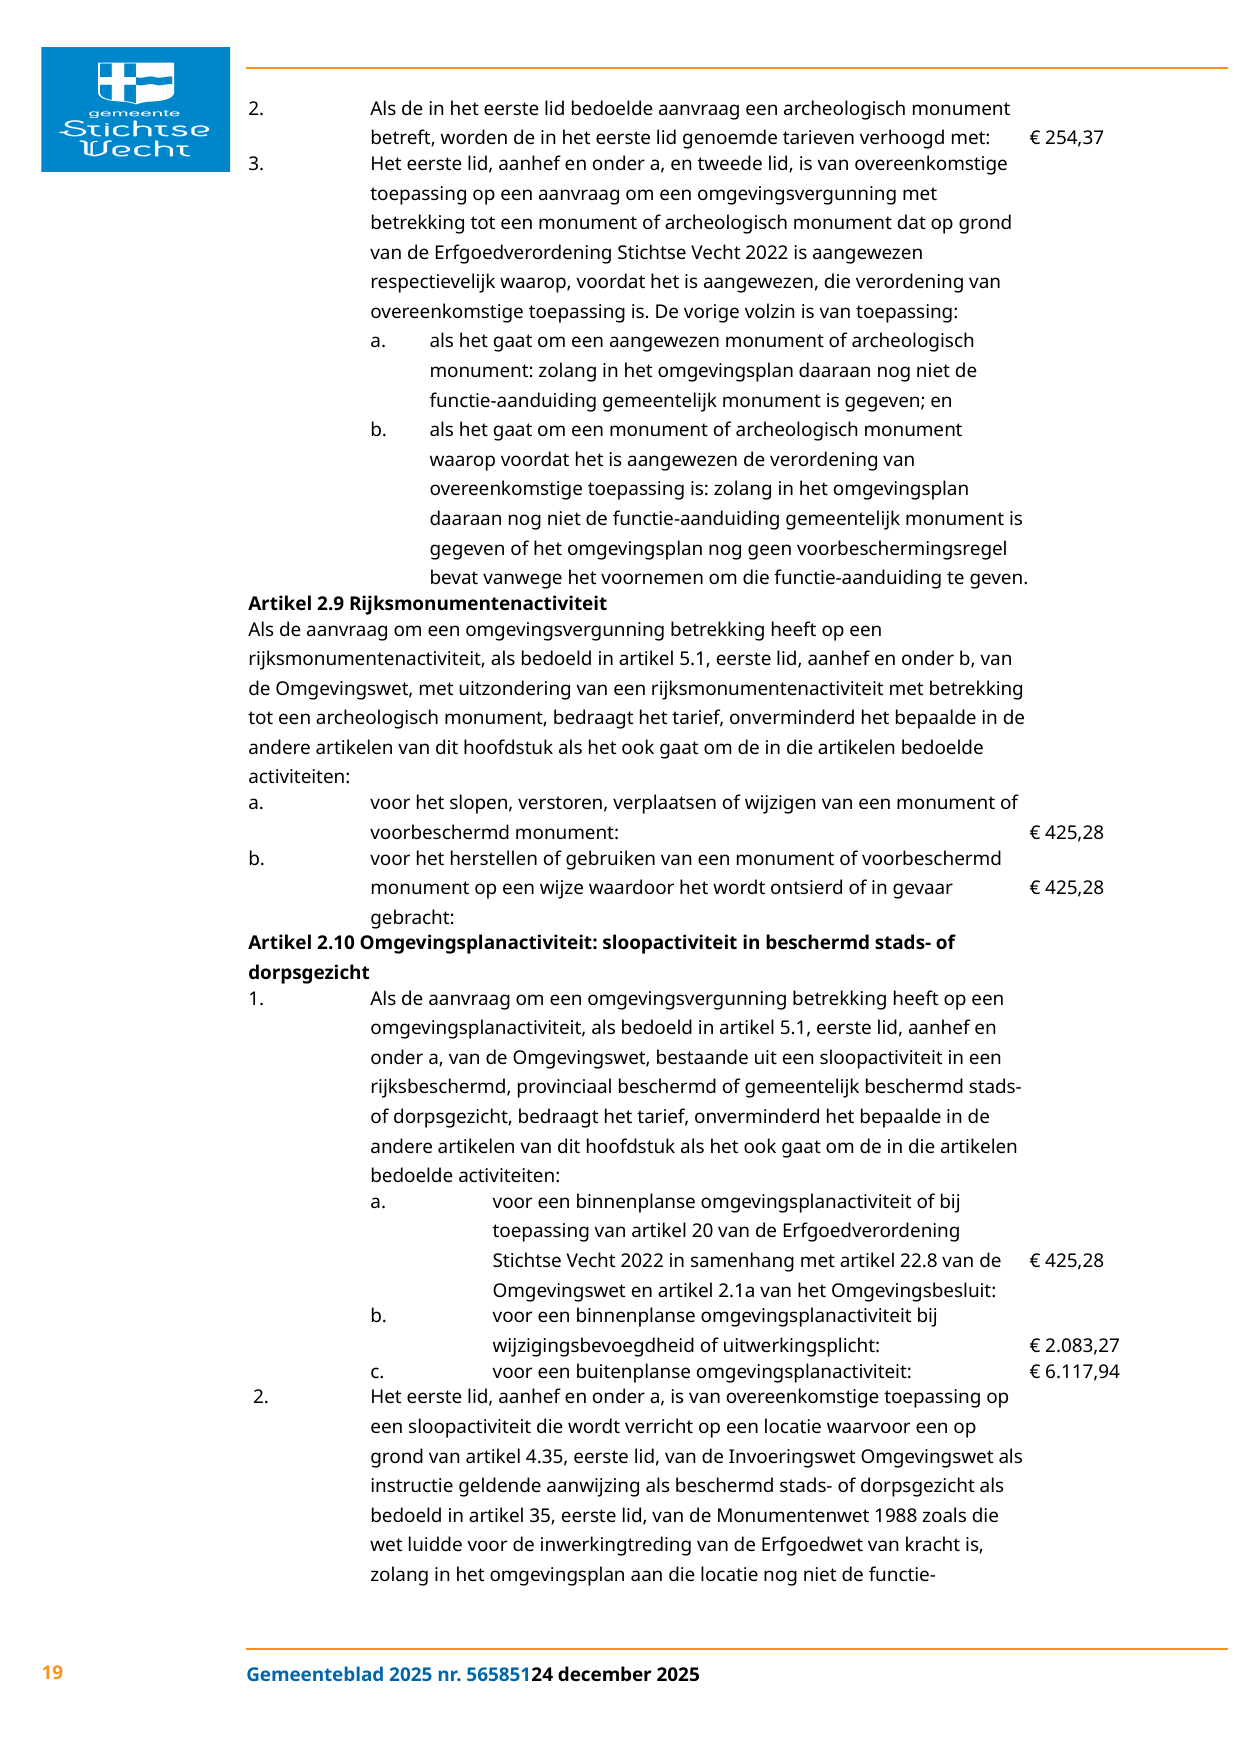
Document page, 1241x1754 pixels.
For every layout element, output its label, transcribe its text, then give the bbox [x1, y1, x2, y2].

table_cell voor een buitenplanse omgevingsplanactiviteit: [493, 1358, 1029, 1384]
table_cell € 254,37 [1029, 95, 1152, 150]
table_cell 2. [248, 1384, 370, 1587]
table_cell Artikel 2.9 Rijksmonumentenactiviteit [248, 590, 1029, 616]
table_cell a. [370, 1188, 492, 1303]
table_cell voor een binnenplanse omgevingsplanactiviteit of bij toepassing van artikel 20 van de Erfgoedverordening Stichtse Vecht 2022 in samenhang met artikel 22.8 van de Omgevingswet en artikel 2.1a van het Omgevingsbesluit: [493, 1188, 1029, 1303]
table_cell 2. [248, 95, 370, 150]
picture [137, 63, 174, 103]
table_cell c. [370, 1358, 492, 1384]
table_cell [1029, 150, 1152, 590]
table_cell [248, 1303, 370, 1358]
table_cell [1029, 985, 1152, 1188]
table_cell € 425,28 [1029, 1188, 1152, 1303]
table_cell voor een binnenplanse omgevingsplanactiviteit bij wijzigingsbevoegdheid of uitwerkingsplicht: [493, 1303, 1029, 1358]
table_cell voor het herstellen of gebruiken van een monument of voorbeschermd monument op een wijze waardoor het wordt ontsierd of in gevaar gebracht: [370, 845, 1029, 929]
picture [99, 63, 135, 101]
table_cell a. [248, 789, 370, 845]
table_cell 1. [248, 985, 370, 1188]
table_cell € 425,28 [1029, 789, 1152, 845]
table_cell Het eerste lid, aanhef en onder a, is van overeenkomstige toepassing op een sloopactiviteit die wordt verricht op een locatie waarvoor een op grond van artikel 4.35, eerste lid, van de Invoeringswet Omgevingswet als instructie geldende aanwijzing als beschermd stads- of dorpsgezicht als bedoeld in artikel 35, eerste lid, van de Monumentenwet 1988 zoals die wet luidde voor de inwerkingtreding van de Erfgoedwet van kracht is, zolang in het omgevingsplan aan die locatie nog niet de functie- [370, 1384, 1029, 1587]
table_cell € 2.083,27 [1029, 1303, 1152, 1358]
table_cell [1029, 590, 1152, 616]
table_cell [1029, 930, 1152, 985]
table_cell Artikel 2.10 Omgevingsplanactiviteit: sloopactiviteit in beschermd stads- of dorpsgezicht [248, 930, 1029, 985]
table_cell b. [370, 1303, 492, 1358]
table_cell b. [248, 845, 370, 929]
table_cell Als de aanvraag om een omgevingsvergunning betrekking heeft op een rijksmonumentenactiviteit, als bedoeld in artikel 5.1, eerste lid, aanhef en onder b, van de Omgevingswet, met uitzondering van een rijksmonumentenactiviteit met betrekking tot een archeologisch monument, bedraagt het tarief, onverminderd het bepaalde in de andere artikelen van dit hoofdstuk als het ook gaat om de in die artikelen bedoelde activiteiten: [248, 616, 1029, 789]
table_cell Het eerste lid, aanhef en onder a, en tweede lid, is van overeenkomstige toepassing op een aanvraag om een omgevingsvergunning met betrekking tot een monument of archeologisch monument dat op grond van de Erfgoedverordening Stichtse Vecht 2022 is aangewezen respectievelijk waarop, voordat het is aangewezen, die verordening van overeenkomstige toepassing is. De vorige volzin is van toepassing: als het gaat om een aangewezen monument of archeologisch monument: zolang in het omgevingsplan daaraan nog niet de functie-aanduiding gemeentelijk monument is gegeven; en als het gaat om een monument of archeologisch monument waarop voordat het is aangewezen de verordening van overeenkomstige toepassing is: zolang in het omgevingsplan daaraan nog niet de functie-aanduiding gemeentelijk monument is gegeven of het omgevingsplan nog geen voorbeschermingsregel bevat vanwege het voornemen om die functie-aanduiding te geven. [370, 150, 1029, 590]
table_cell € 6.117,94 [1029, 1358, 1152, 1384]
table_cell Als de in het eerste lid bedoelde aanvraag een archeologisch monument betreft, worden de in het eerste lid genoemde tarieven verhoogd met: [370, 95, 1029, 150]
table_cell voor het slopen, verstoren, verplaatsen of wijzigen van een monument of voorbeschermd monument: [370, 789, 1029, 845]
table_cell [248, 1358, 370, 1384]
table_cell [1029, 1384, 1152, 1587]
table_cell [1029, 616, 1152, 789]
table_cell Als de aanvraag om een omgevingsvergunning betrekking heeft op een omgevingsplanactiviteit, als bedoeld in artikel 5.1, eerste lid, aanhef en onder a, van de Omgevingswet, bestaande uit een sloopactiviteit in een rijksbeschermd, provinciaal beschermd of gemeentelijk beschermd stads- of dorpsgezicht, bedraagt het tarief, onverminderd het bepaalde in de andere artikelen van dit hoofdstuk als het ook gaat om de in die artikelen bedoelde activiteiten: [370, 985, 1029, 1188]
table_cell € 425,28 [1029, 845, 1152, 929]
table_cell [248, 1188, 370, 1303]
table_cell 3. [248, 150, 370, 590]
